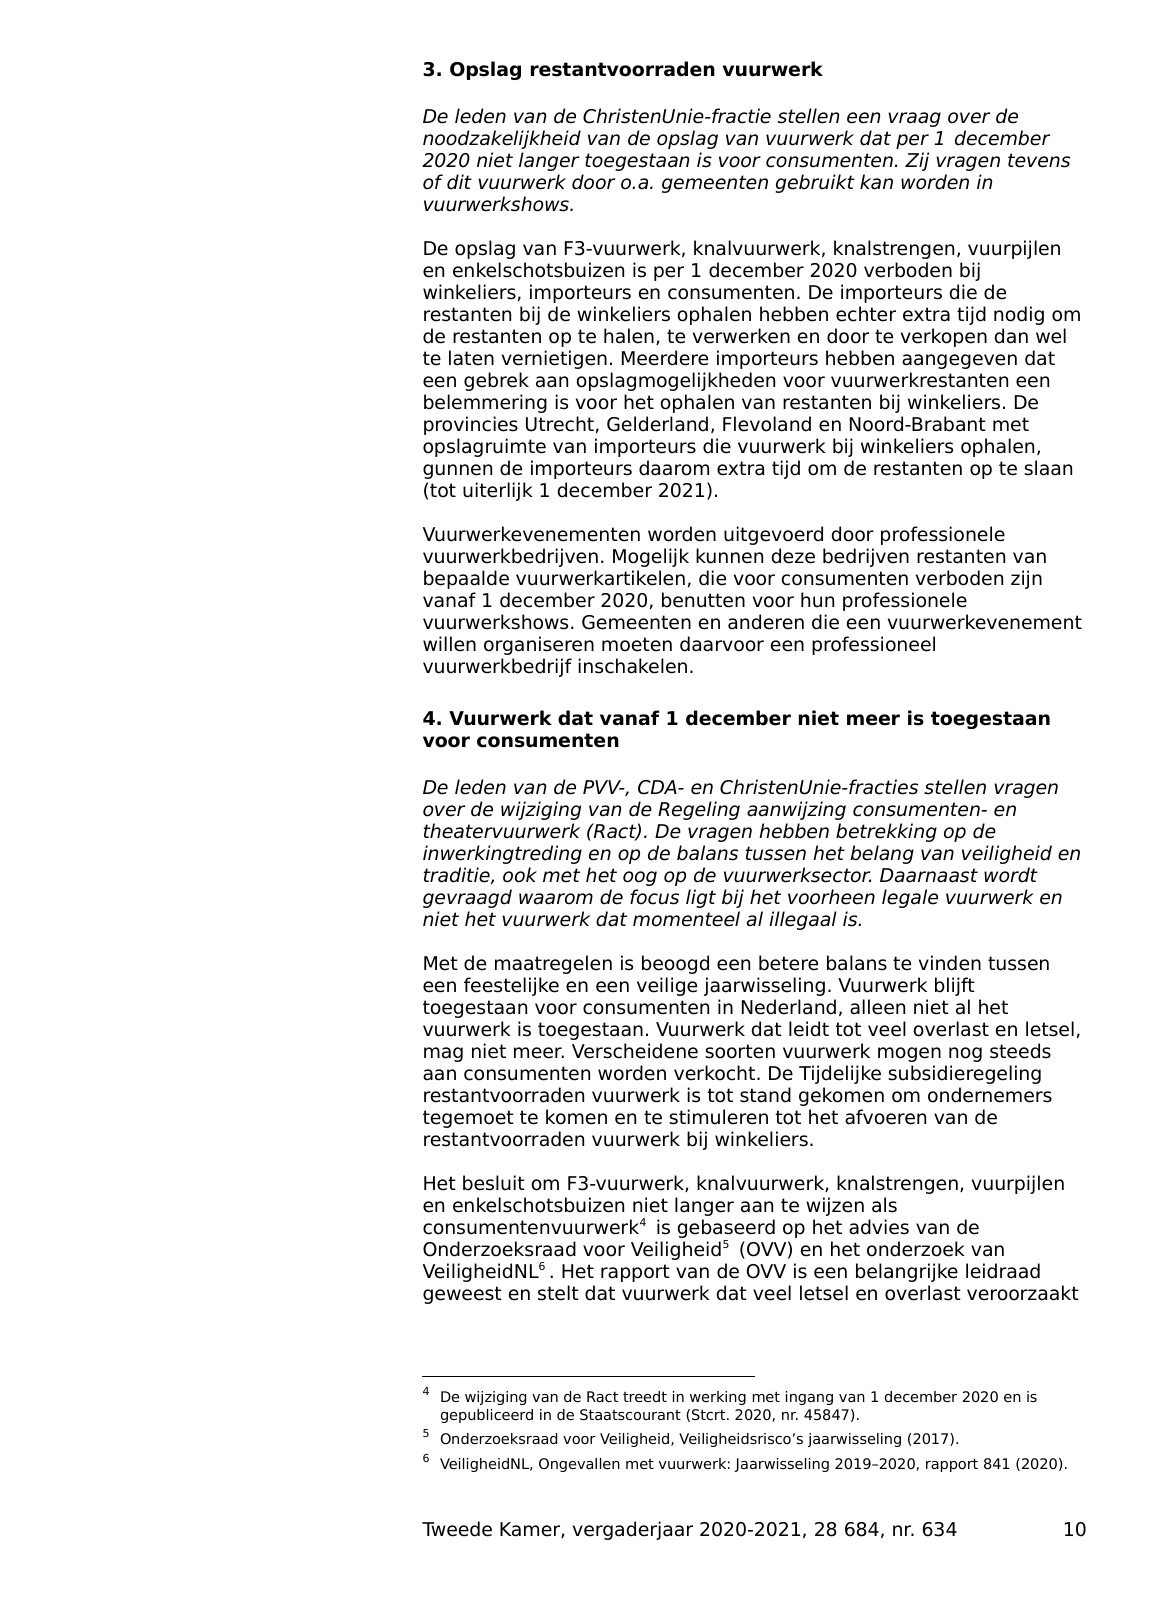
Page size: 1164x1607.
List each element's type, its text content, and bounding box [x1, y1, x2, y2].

subtitle 3. Opslag restantvoorraden vuurwerk [422, 59, 1087, 81]
text De wijziging van de Ract treedt in werking met ingang van 1 december 2020 en is gepubliceerd in de Staatscourant (Stcrt. 2020, nr. 45847). [422, 1385, 1087, 1424]
text Vuurwerkevenementen worden uitgevoerd door professionele vuurwerkbedrijven. Mogelijk kunnen deze bedrijven restanten van bepaalde vuurwerkartikelen, die voor consumenten verboden zijn vanaf 1 december 2020, benutten voor hun professionele vuurwerkshows. Gemeenten en anderen die een vuurwerkevenement willen organiseren moeten daarvoor een professioneel vuurwerkbedrijf inschakelen. [422, 524, 1087, 678]
text De leden van de PVV-, CDA- en ChristenUnie-fracties stellen vragen over de wijziging van de Regeling aanwijzing consumenten- en theatervuurwerk (Ract). De vragen hebben betrekking op de inwerkingtreding en op de balans tussen het belang van veiligheid en traditie, ook met het oog op de vuurwerksector. Daarnaast wordt gevraagd waarom de focus ligt bij het voorheen legale vuurwerk en niet het vuurwerk dat momenteel al illegaal is. [422, 777, 1087, 931]
text De opslag van F3-vuurwerk, knalvuurwerk, knalstrengen, vuurpijlen en enkelschotsbuizen is per 1 december 2020 verboden bij winkeliers, importeurs en consumenten. De importeurs die de restanten bij de winkeliers ophalen hebben echter extra tijd nodig om de restanten op te halen, te verwerken en door te verkopen dan wel te laten vernietigen. Meerdere importeurs hebben aangegeven dat een gebrek aan opslagmogelijkheden voor vuurwerkrestanten een belemmering is voor het ophalen van restanten bij winkeliers. De provincies Utrecht, Gelderland, Flevoland en Noord-Brabant met opslagruimte van importeurs die vuurwerk bij winkeliers ophalen, gunnen de importeurs daarom extra tijd om de restanten op te slaan (tot uiterlijk 1 december 2021). [422, 238, 1087, 502]
text Onderzoeksraad voor Veiligheid, Veiligheidsrisco’s jaarwisseling (2017). [422, 1427, 1087, 1449]
text De leden van de ChristenUnie-fractie stellen een vraag over de noodzakelijkheid van de opslag van vuurwerk dat per 1 december 2020 niet langer toegestaan is voor consumenten. Zij vragen tevens of dit vuurwerk door o.a. gemeenten gebruikt kan worden in vuurwerkshows. [422, 106, 1087, 216]
subtitle 4. Vuurwerk dat vanaf 1 december niet meer is toegestaan voor consumenten [422, 708, 1087, 752]
text Het besluit om F3-vuurwerk, knalvuurwerk, knalstrengen, vuurpijlen en enkelschotsbuizen niet langer aan te wijzen als consumentenvuurwerk is gebaseerd op het advies van de Onderzoeksraad voor Veiligheid (OVV) en het onderzoek van VeiligheidNL. Het rapport van de OVV is een belangrijke leidraad geweest en stelt dat vuurwerk dat veel letsel en overlast veroorzaakt [422, 1173, 1087, 1305]
text VeiligheidNL, Ongevallen met vuurwerk: Jaarwisseling 2019–2020, rapport 841 (2020). [422, 1452, 1087, 1474]
text Met de maatregelen is beoogd een betere balans te vinden tussen een feestelijke en een veilige jaarwisseling. Vuurwerk blijft toegestaan voor consumenten in Nederland, alleen niet al het vuurwerk is toegestaan. Vuurwerk dat leidt tot veel overlast en letsel, mag niet meer. Verscheidene soorten vuurwerk mogen nog steeds aan consumenten worden verkocht. De Tijdelijke subsidieregeling restantvoorraden vuurwerk is tot stand gekomen om ondernemers tegemoet te komen en te stimuleren tot het afvoeren van de restantvoorraden vuurwerk bij winkeliers. [422, 953, 1087, 1151]
